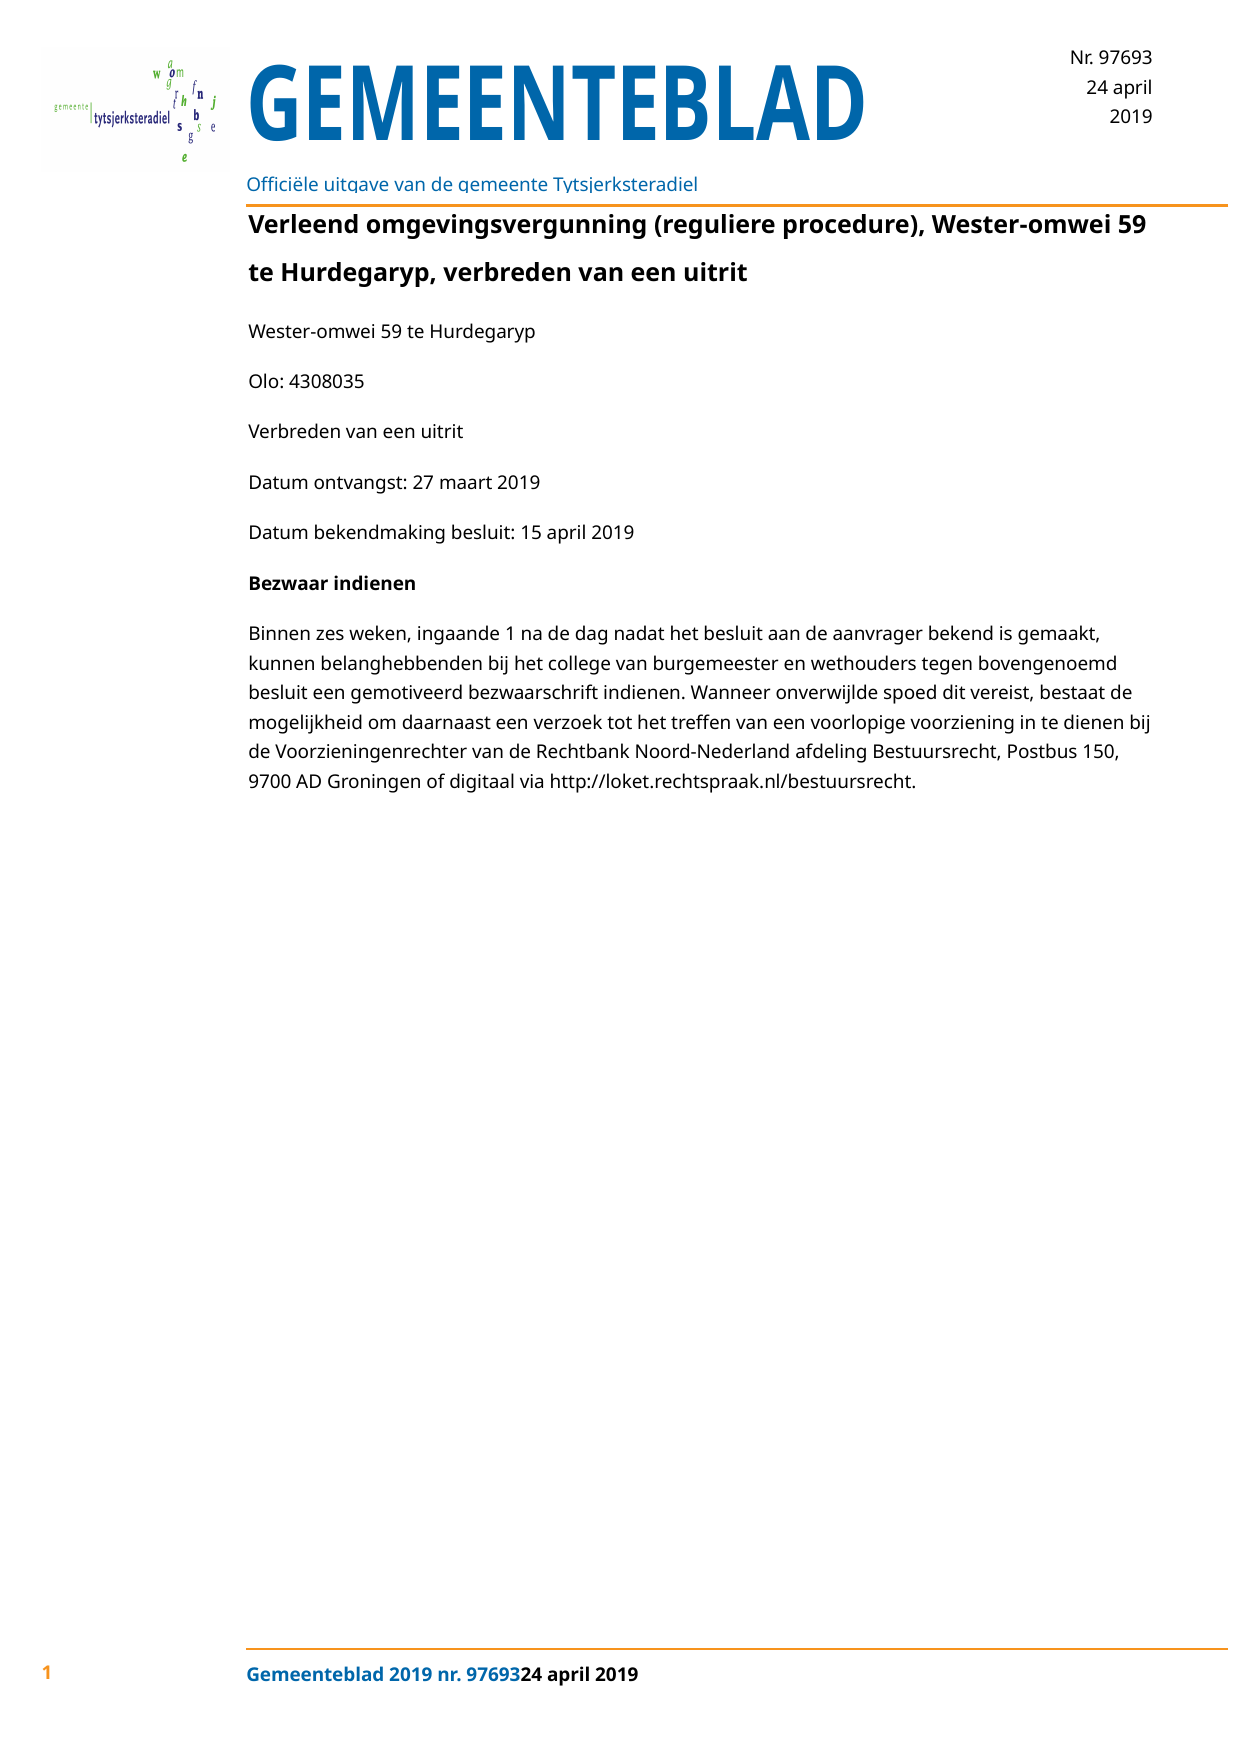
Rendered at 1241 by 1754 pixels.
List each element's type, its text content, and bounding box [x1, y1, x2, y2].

text Datum ontvangst: 27 maart 2019 [248, 469, 1152, 495]
text Bezwaar indienen [248, 570, 1152, 596]
text Verbreden van een uitrit [248, 419, 1152, 444]
text Wester-omwei 59 te Hurdegaryp [248, 318, 1152, 344]
picture [41, 47, 231, 172]
text Verleend omgevingsvergunning (reguliere procedure), Wester-omwei 59 te Hurdegaryp, verbreden van een uitrit [248, 207, 1152, 288]
text Olo: 4308035 [248, 368, 1152, 394]
text Binnen zes weken, ingaande 1 na de dag nadat het besluit aan de aanvrager bekend is gemaakt, kunnen belanghebbenden bij het college van burgemeester en wethouders tegen bovengenoemd besluit een gemotiveerd bezwaarschrift indienen. Wanneer onverwijlde spoed dit vereist, bestaat de mogelijkheid om daarnaast een verzoek tot het treffen van een voorlopige voorziening in te dienen bij de Voorzieningenrechter van de Rechtbank Noord-Nederland afdeling Bestuursrecht, Postbus 150, 9700 AD Groningen of digitaal via http://loket.rechtspraak.nl/bestuursrecht. [248, 620, 1152, 794]
text Datum bekendmaking besluit: 15 april 2019 [248, 519, 1152, 545]
